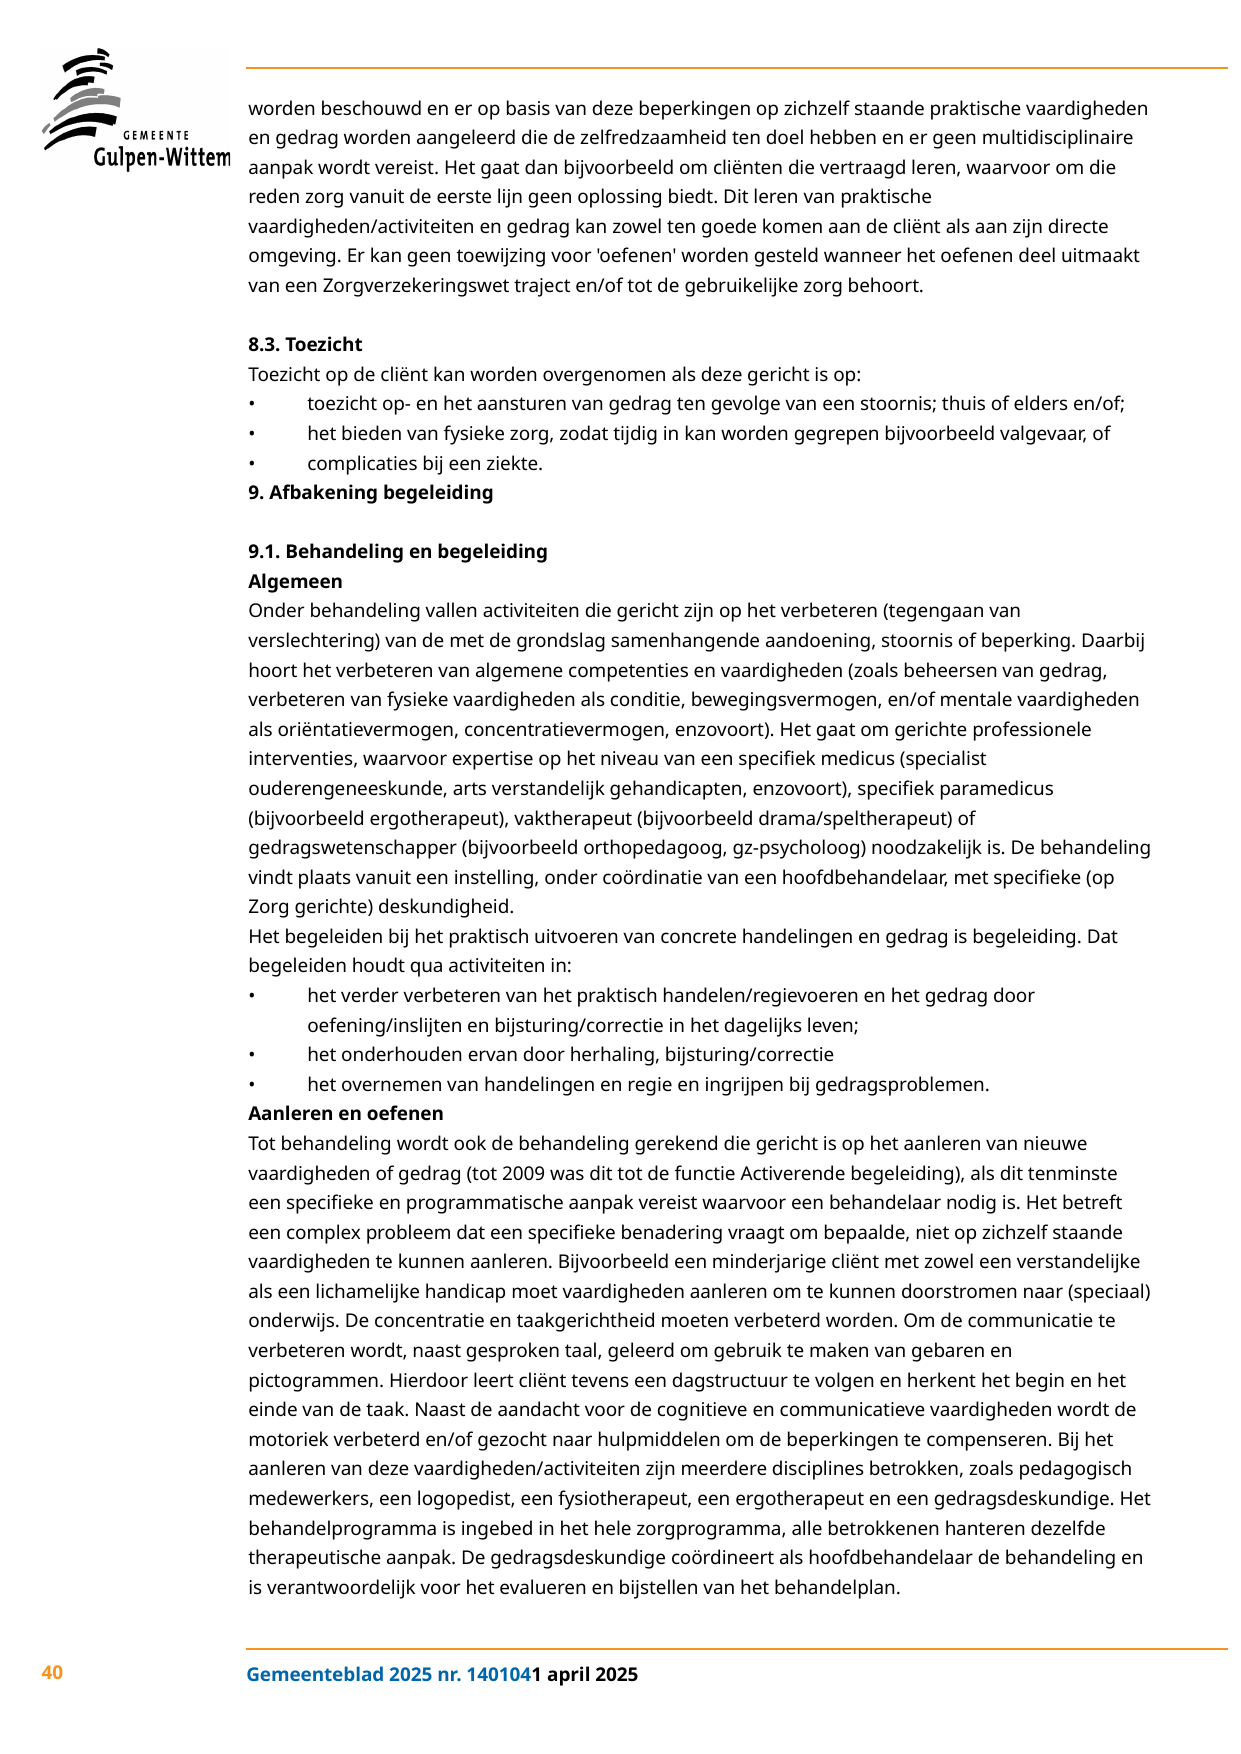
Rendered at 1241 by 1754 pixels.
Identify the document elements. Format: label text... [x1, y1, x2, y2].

text 9.1. Behandeling en begeleiding [248, 538, 1152, 564]
text worden beschouwd en er op basis van deze beperkingen op zichzelf staande praktische vaardigheden en gedrag worden aangeleerd die de zelfredzaamheid ten doel hebben en er geen multidisciplinaire aanpak wordt vereist. Het gaat dan bijvoorbeeld om cliënten die vertraagd leren, waarvoor om die reden zorg vanuit de eerste lijn geen oplossing biedt. Dit leren van praktische vaardigheden/activiteiten en gedrag kan zowel ten goede komen aan de cliënt als aan zijn directe omgeving. Er kan geen toewijzing voor 'oefenen' worden gesteld wanneer het oefenen deel uitmaakt van een Zorgverzekeringswet traject en/of tot de gebruikelijke zorg behoort. [248, 95, 1152, 298]
list complicaties bij een ziekte. [248, 450, 1152, 476]
text Aanleren en oefenen [248, 1101, 1152, 1126]
text 9. Afbakening begeleiding [248, 479, 1152, 505]
text Tot behandeling wordt ook de behandeling gerekend die gericht is op het aanleren van nieuwe vaardigheden of gedrag (tot 2009 was dit tot de functie Activerende begeleiding), als dit tenminste een specifieke en programmatische aanpak vereist waarvoor een behandelaar nodig is. Het betreft een complex probleem dat een specifieke benadering vraagt om bepaalde, niet op zichzelf staande vaardigheden te kunnen aanleren. Bijvoorbeeld een minderjarige cliënt met zowel een verstandelijke als een lichamelijke handicap moet vaardigheden aanleren om te kunnen doorstromen naar (speciaal) onderwijs. De concentratie en taakgerichtheid moeten verbeterd worden. Om de communicatie te verbeteren wordt, naast gesproken taal, geleerd om gebruik te maken van gebaren en pictogrammen. Hierdoor leert cliënt tevens een dagstructuur te volgen en herkent het begin en het einde van de taak. Naast de aandacht voor de cognitieve en communicatieve vaardigheden wordt de motoriek verbeterd en/of gezocht naar hulpmiddelen om de beperkingen te compenseren. Bij het aanleren van deze vaardigheden/activiteiten zijn meerdere disciplines betrokken, zoals pedagogisch medewerkers, een logopedist, een fysiotherapeut, een ergotherapeut en een gedragsdeskundige. Het behandelprogramma is ingebed in het hele zorgprogramma, alle betrokkenen hanteren dezelfde therapeutische aanpak. De gedragsdeskundige coördineert als hoofdbehandelaar de behandeling en is verantwoordelijk voor het evalueren en bijstellen van het behandelplan. [248, 1130, 1152, 1600]
list het onderhouden ervan door herhaling, bijsturing/correctie [248, 1041, 1152, 1067]
list het bieden van fysieke zorg, zodat tijdig in kan worden gegrepen bijvoorbeeld valgevaar, of [248, 420, 1152, 446]
text Onder behandeling vallen activiteiten die gericht zijn op het verbeteren (tegengaan van verslechtering) van de met de grondslag samenhangende aandoening, stoornis of beperking. Daarbij hoort het verbeteren van algemene competenties en vaardigheden (zoals beheersen van gedrag, verbeteren van fysieke vaardigheden als conditie, bewegingsvermogen, en/of mentale vaardigheden als oriëntatievermogen, concentratievermogen, enzovoort). Het gaat om gerichte professionele interventies, waarvoor expertise op het niveau van een specifiek medicus (specialist ouderengeneeskunde, arts verstandelijk gehandicapten, enzovoort), specifiek paramedicus (bijvoorbeeld ergotherapeut), vaktherapeut (bijvoorbeeld drama/speltherapeut) of gedragswetenschapper (bijvoorbeeld orthopedagoog, gz-psycholoog) noodzakelijk is. De behandeling vindt plaats vanuit een instelling, onder coördinatie van een hoofdbehandelaar, met specifieke (op Zorg gerichte) deskundigheid. [248, 598, 1152, 919]
text Toezicht op de cliënt kan worden overgenomen als deze gericht is op: [248, 361, 1152, 387]
text Algemeen [248, 568, 1152, 594]
list toezicht op- en het aansturen van gedrag ten gevolge van een stoornis; thuis of elders en/of; [248, 391, 1152, 416]
text Het begeleiden bij het praktisch uitvoeren van concrete handelingen en gedrag is begeleiding. Dat begeleiden houdt qua activiteiten in: [248, 923, 1152, 978]
picture [41, 47, 231, 172]
list het overnemen van handelingen en regie en ingrijpen bij gedragsproblemen. [248, 1071, 1152, 1097]
text 8.3. Toezicht [248, 331, 1152, 357]
list het verder verbeteren van het praktisch handelen/regievoeren en het gedrag door oefening/inslijten en bijsturing/correctie in het dagelijks leven; [248, 982, 1152, 1038]
